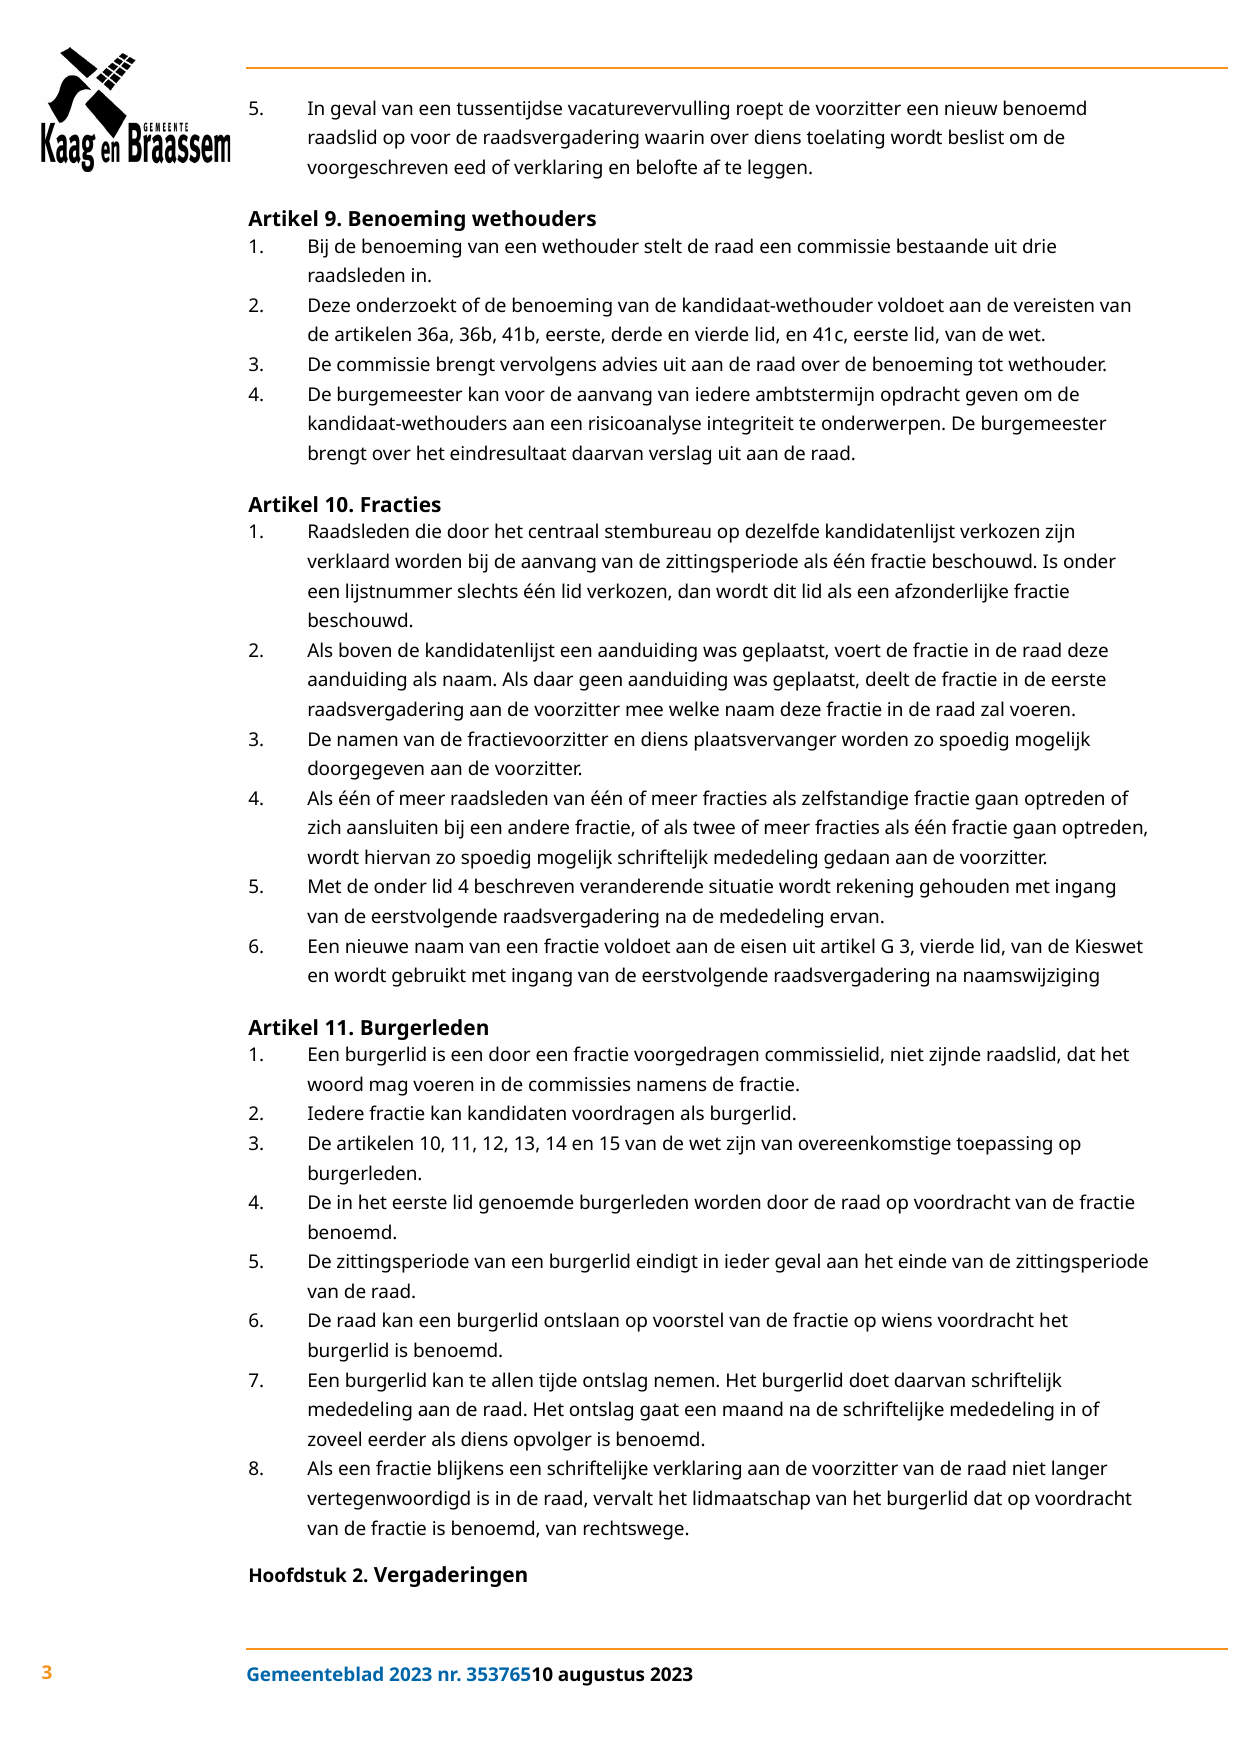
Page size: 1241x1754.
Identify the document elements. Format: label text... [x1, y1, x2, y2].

text Artikel 9. Benoeming wethouders [248, 204, 1152, 233]
list Een nieuwe naam van een fractie voldoet aan de eisen uit artikel G 3, vierde lid, van de Kieswet en wordt gebruikt met ingang van de eerstvolgende raadsvergadering na naamswijziging [248, 933, 1152, 988]
list De zittingsperiode van een burgerlid eindigt in ieder geval aan het einde van de zittingsperiode van de raad. [248, 1248, 1152, 1304]
list Een burgerlid is een door een fractie voorgedragen commissielid, niet zijnde raadslid, dat het woord mag voeren in de commissies namens de fractie. [248, 1041, 1152, 1097]
list Deze onderzoekt of de benoeming van de kandidaat-wethouder voldoet aan de vereisten van de artikelen 36a, 36b, 41b, eerste, derde en vierde lid, en 41c, eerste lid, van de wet. [248, 292, 1152, 347]
list Met de onder lid 4 beschreven veranderende situatie wordt rekening gehouden met ingang van de eerstvolgende raadsvergadering na de mededeling ervan. [248, 874, 1152, 929]
list Als één of meer raadsleden van één of meer fracties als zelfstandige fractie gaan optreden of zich aansluiten bij een andere fractie, of als twee of meer fracties als één fractie gaan optreden, wordt hiervan zo spoedig mogelijk schriftelijk mededeling gedaan aan de voorzitter. [248, 785, 1152, 870]
text Hoofdstuk 2. Vergaderingen [248, 1560, 1152, 1589]
list De artikelen 10, 11, 12, 13, 14 en 15 van de wet zijn van overeenkomstige toepassing op burgerleden. [248, 1130, 1152, 1185]
text Artikel 11. Burgerleden [248, 1013, 1152, 1041]
list Bij de benoeming van een wethouder stelt de raad een commissie bestaande uit drie raadsleden in. [248, 233, 1152, 288]
list De commissie brengt vervolgens advies uit aan de raad over de benoeming tot wethouder. [248, 351, 1152, 377]
picture [41, 47, 231, 172]
list De burgemeester kan voor de aanvang van iedere ambtstermijn opdracht geven om de kandidaat-wethouders aan een risicoanalyse integriteit te onderwerpen. De burgemeester brengt over het eindresultaat daarvan verslag uit aan de raad. [248, 381, 1152, 466]
list Als een fractie blijkens een schriftelijke verklaring aan de voorzitter van de raad niet langer vertegenwoordigd is in de raad, vervalt het lidmaatschap van het burgerlid dat op voordracht van de fractie is benoemd, van rechtswege. [248, 1456, 1152, 1540]
list Iedere fractie kan kandidaten voordragen als burgerlid. [248, 1101, 1152, 1126]
list Als boven de kandidatenlijst een aanduiding was geplaatst, voert de fractie in de raad deze aanduiding als naam. Als daar geen aanduiding was geplaatst, deelt de fractie in de eerste raadsvergadering aan de voorzitter mee welke naam deze fractie in de raad zal voeren. [248, 637, 1152, 722]
list De namen van de fractievoorzitter en diens plaatsvervanger worden zo spoedig mogelijk doorgegeven aan de voorzitter. [248, 726, 1152, 781]
list In geval van een tussentijdse vacaturevervulling roept de voorzitter een nieuw benoemd raadslid op voor de raadsvergadering waarin over diens toelating wordt beslist om de voorgeschreven eed of verklaring en belofte af te leggen. [248, 95, 1152, 180]
list De raad kan een burgerlid ontslaan op voorstel van de fractie op wiens voordracht het burgerlid is benoemd. [248, 1308, 1152, 1363]
list De in het eerste lid genoemde burgerleden worden door de raad op voordracht van de fractie benoemd. [248, 1189, 1152, 1244]
list Raadsleden die door het centraal stembureau op dezelfde kandidatenlijst verkozen zijn verklaard worden bij de aanvang van de zittingsperiode als één fractie beschouwd. Is onder een lijstnummer slechts één lid verkozen, dan wordt dit lid als een afzonderlijke fractie beschouwd. [248, 519, 1152, 633]
text Artikel 10. Fracties [248, 490, 1152, 519]
list Een burgerlid kan te allen tijde ontslag nemen. Het burgerlid doet daarvan schriftelijk mededeling aan de raad. Het ontslag gaat een maand na de schriftelijke mededeling in of zoveel eerder als diens opvolger is benoemd. [248, 1367, 1152, 1452]
